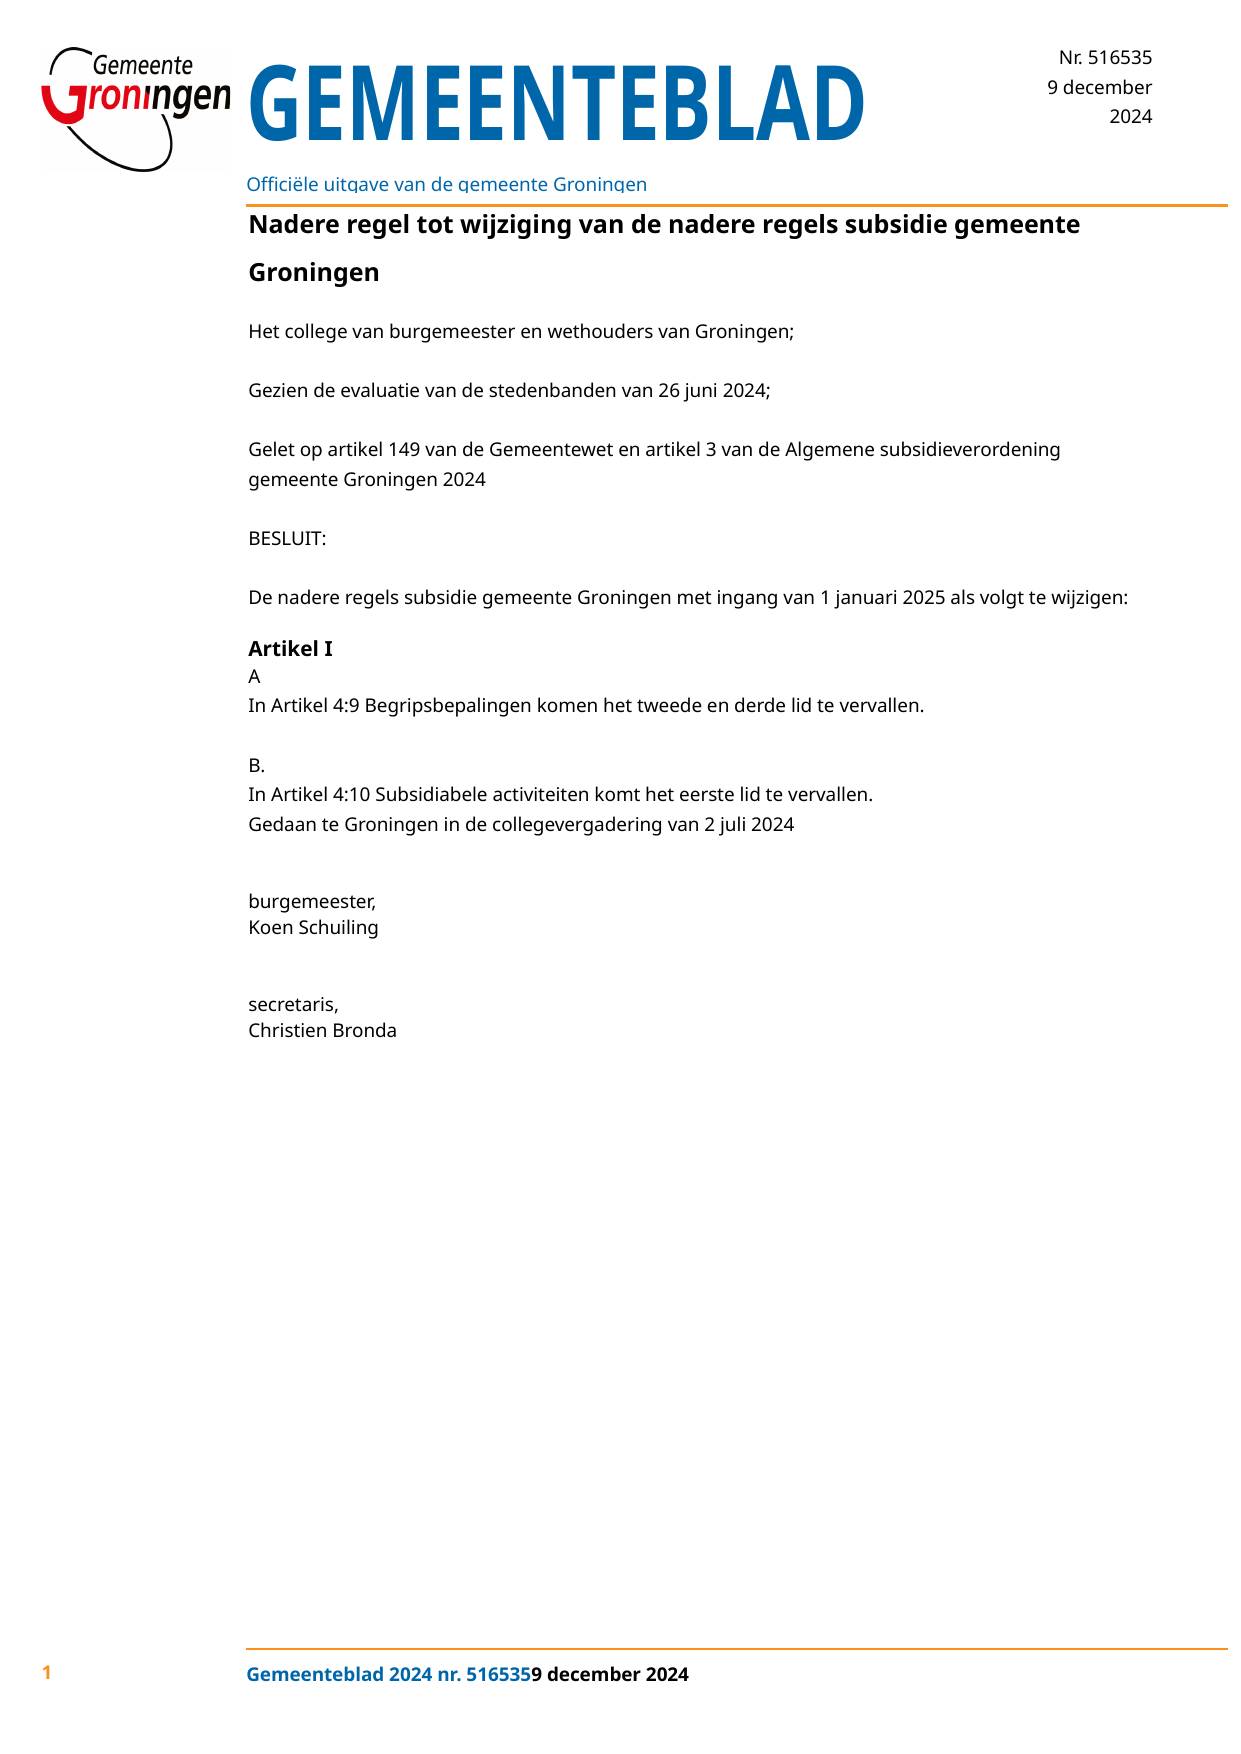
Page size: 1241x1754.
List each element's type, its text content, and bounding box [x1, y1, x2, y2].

text Koen Schuiling [248, 914, 1152, 939]
text A [248, 663, 1152, 689]
text Gezien de evaluatie van de stedenbanden van 26 juni 2024; [248, 377, 1152, 403]
text B. [248, 752, 1152, 777]
text Gedaan te Groningen in de collegevergadering van 2 juli 2024 [248, 811, 1152, 837]
text Nadere regel tot wijziging van de nadere regels subsidie gemeente Groningen [248, 207, 1152, 288]
text Artikel I [248, 634, 1152, 663]
text Christien Bronda [248, 1017, 1152, 1042]
text In Artikel 4:10 Subsidiabele activiteiten komt het eerste lid te vervallen. [248, 781, 1152, 807]
text Het college van burgemeester en wethouders van Groningen; [248, 318, 1152, 344]
text In Artikel 4:9 Begripsbepalingen komen het tweede en derde lid te vervallen. [248, 693, 1152, 718]
text Gelet op artikel 149 van de Gemeentewet en artikel 3 van de Algemene subsidieverordening gemeente Groningen 2024 [248, 436, 1152, 492]
text burgemeester, [248, 888, 1152, 914]
text BESLUIT: [248, 525, 1152, 551]
text De nadere regels subsidie gemeente Groningen met ingang van 1 januari 2025 als volgt te wijzigen: [248, 584, 1152, 610]
text secretaris, [248, 991, 1152, 1017]
picture [41, 47, 231, 172]
